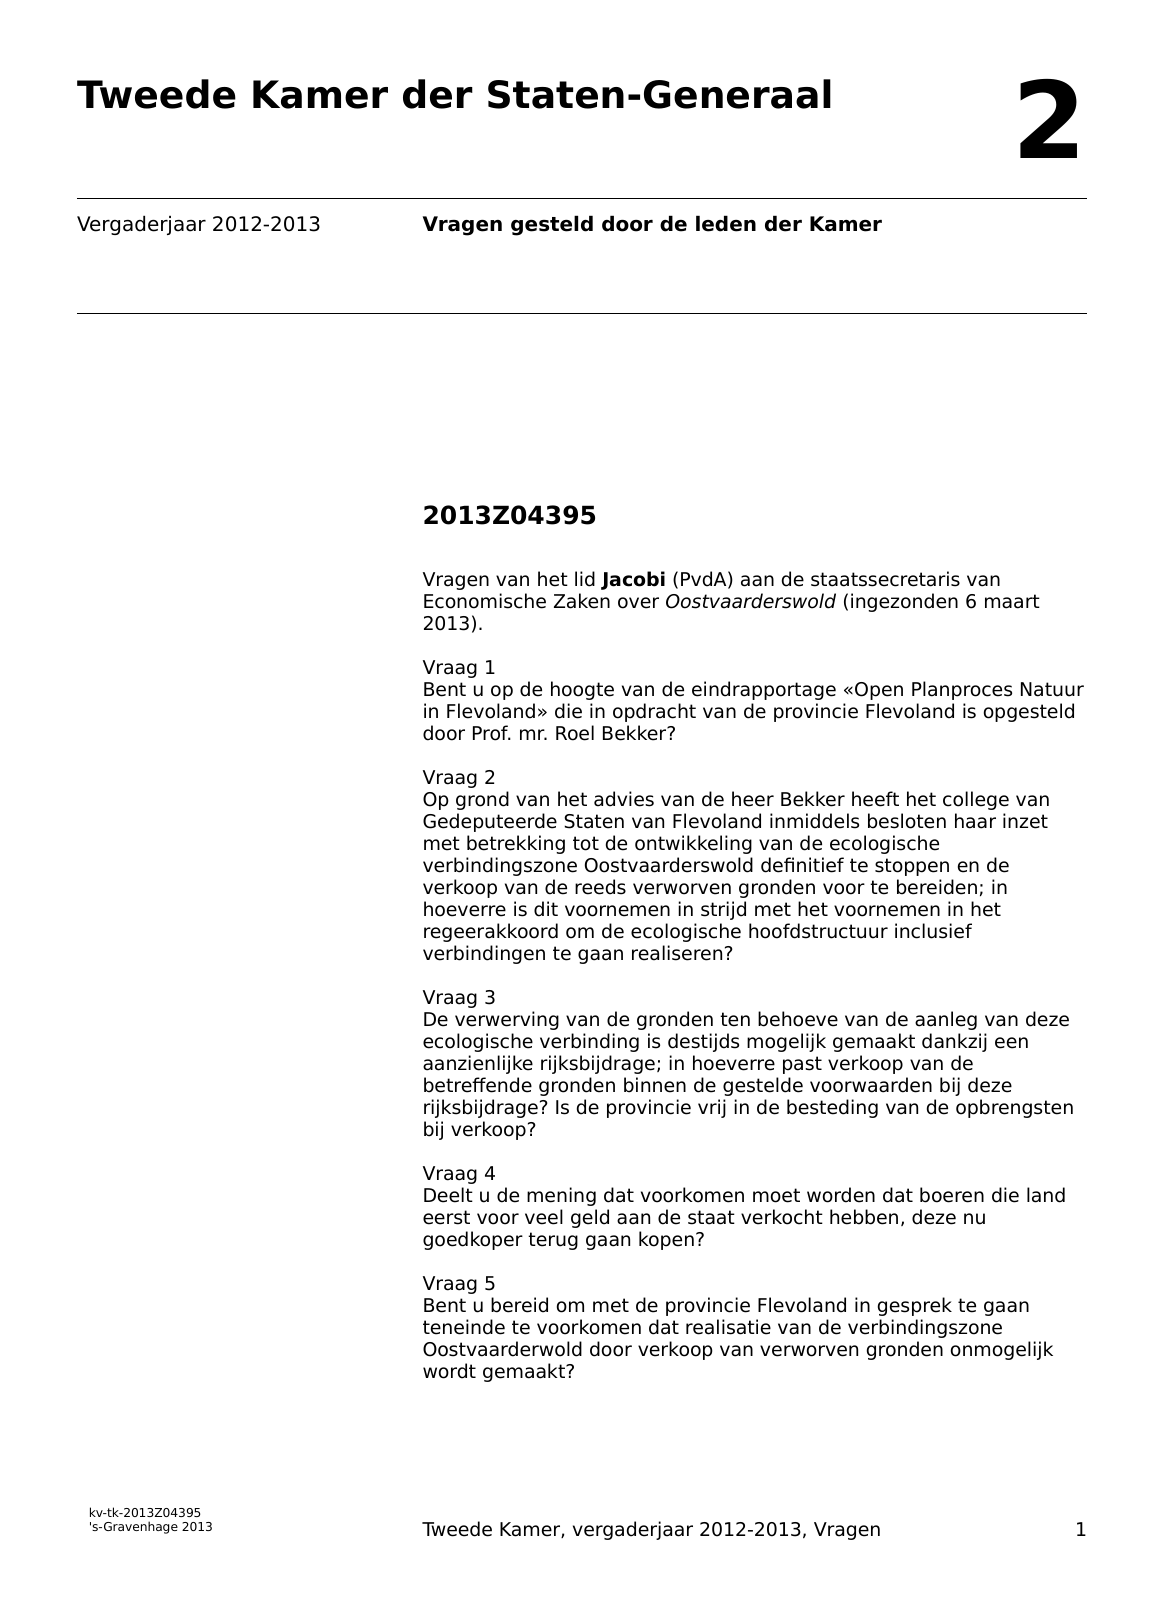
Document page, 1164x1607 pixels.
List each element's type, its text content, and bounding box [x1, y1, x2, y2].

text Op grond van het advies van de heer Bekker heeft het college van Gedeputeerde Staten van Flevoland inmiddels besloten haar inzet met betrekking tot de ontwikkeling van de ecologische verbindingszone Oostvaarderswold definitief te stoppen en de verkoop van de reeds verworven gronden voor te bereiden; in hoeverre is dit voornemen in strijd met het voornemen in het regeerakkoord om de ecologische hoofdstructuur inclusief verbindingen te gaan realiseren? [422, 789, 1087, 965]
text Vragen van het lid Jacobi (PvdA) aan de staatssecretaris van Economische Zaken over Oostvaarderswold (ingezonden 6 maart 2013). [422, 569, 1087, 635]
text kv-tk-2013Z04395 [88, 1506, 323, 1520]
table_cell Vergaderjaar 2012-2013 [77, 199, 422, 313]
text Vraag 5 [422, 1273, 1087, 1295]
text 2013Z04395 [422, 501, 1087, 531]
table_cell Vragen gesteld door de leden der Kamer [422, 199, 1087, 313]
table_header 2 [886, 59, 1087, 198]
text De verwerving van de gronden ten behoeve van de aanleg van deze ecologische verbinding is destijds mogelijk gemaakt dankzij een aanzienlijke rijksbijdrage; in hoeverre past verkoop van de betreffende gronden binnen de gestelde voorwaarden bij deze rijksbijdrage? Is de provincie vrij in de besteding van de opbrengsten bij verkoop? [422, 1009, 1087, 1141]
text 's-Gravenhage 2013 [88, 1520, 323, 1534]
text Bent u op de hoogte van de eindrapportage «Open Planproces Natuur in Flevoland» die in opdracht van de provincie Flevoland is opgesteld door Prof. mr. Roel Bekker? [422, 679, 1087, 745]
text Vraag 3 [422, 987, 1087, 1009]
text Deelt u de mening dat voorkomen moet worden dat boeren die land eerst voor veel geld aan de staat verkocht hebben, deze nu goedkoper terug gaan kopen? [422, 1185, 1087, 1251]
text Vraag 2 [422, 767, 1087, 789]
text Bent u bereid om met de provincie Flevoland in gesprek te gaan teneinde te voorkomen dat realisatie van de verbindingszone Oostvaarderwold door verkoop van verworven gronden onmogelijk wordt gemaakt? [422, 1295, 1087, 1383]
text Vraag 1 [422, 657, 1087, 679]
text Vraag 4 [422, 1163, 1087, 1185]
table_header Tweede Kamer der Staten-Generaal [77, 59, 886, 198]
